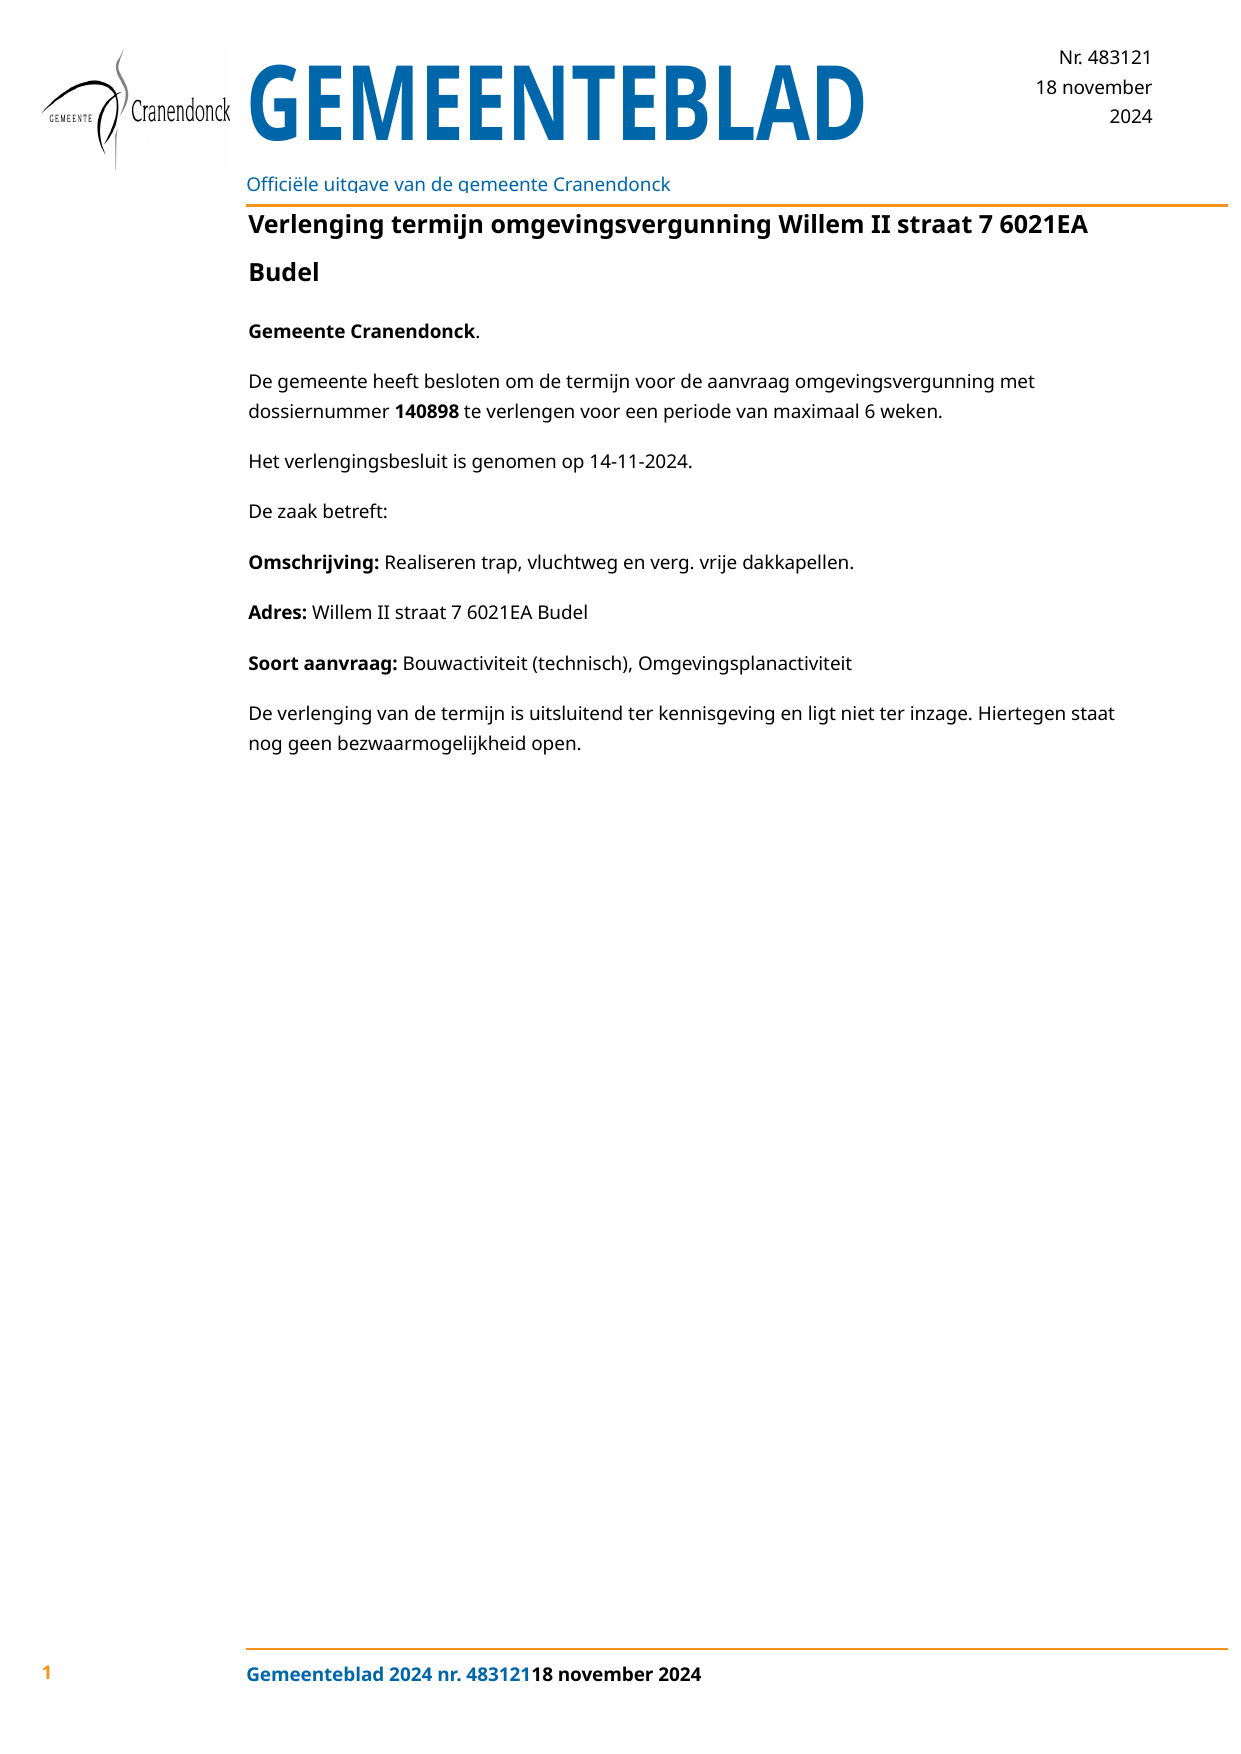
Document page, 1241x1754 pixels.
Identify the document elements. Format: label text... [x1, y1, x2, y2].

text Adres: Willem II straat 7 6021EA Budel [248, 599, 1152, 625]
text De gemeente heeft besloten om de termijn voor de aanvraag omgevingsvergunning met dossiernummer 140898 te verlengen voor een periode van maximaal 6 weken. [248, 368, 1152, 424]
text Gemeente Cranendonck. [248, 318, 1152, 344]
text Het verlengingsbesluit is genomen op 14-11-2024. [248, 448, 1152, 474]
text Verlenging termijn omgevingsvergunning Willem II straat 7 6021EA Budel [248, 207, 1152, 288]
text De verlenging van de termijn is uitsluitend ter kennisgeving en ligt niet ter inzage. Hiertegen staat nog geen bezwaarmogelijkheid open. [248, 700, 1152, 756]
text De zaak betreft: [248, 499, 1152, 524]
text Soort aanvraag: Bouwactiviteit (technisch), Omgevingsplanactiviteit [248, 650, 1152, 676]
text Omschrijving: Realiseren trap, vluchtweg en verg. vrije dakkapellen. [248, 549, 1152, 575]
picture [41, 47, 231, 172]
